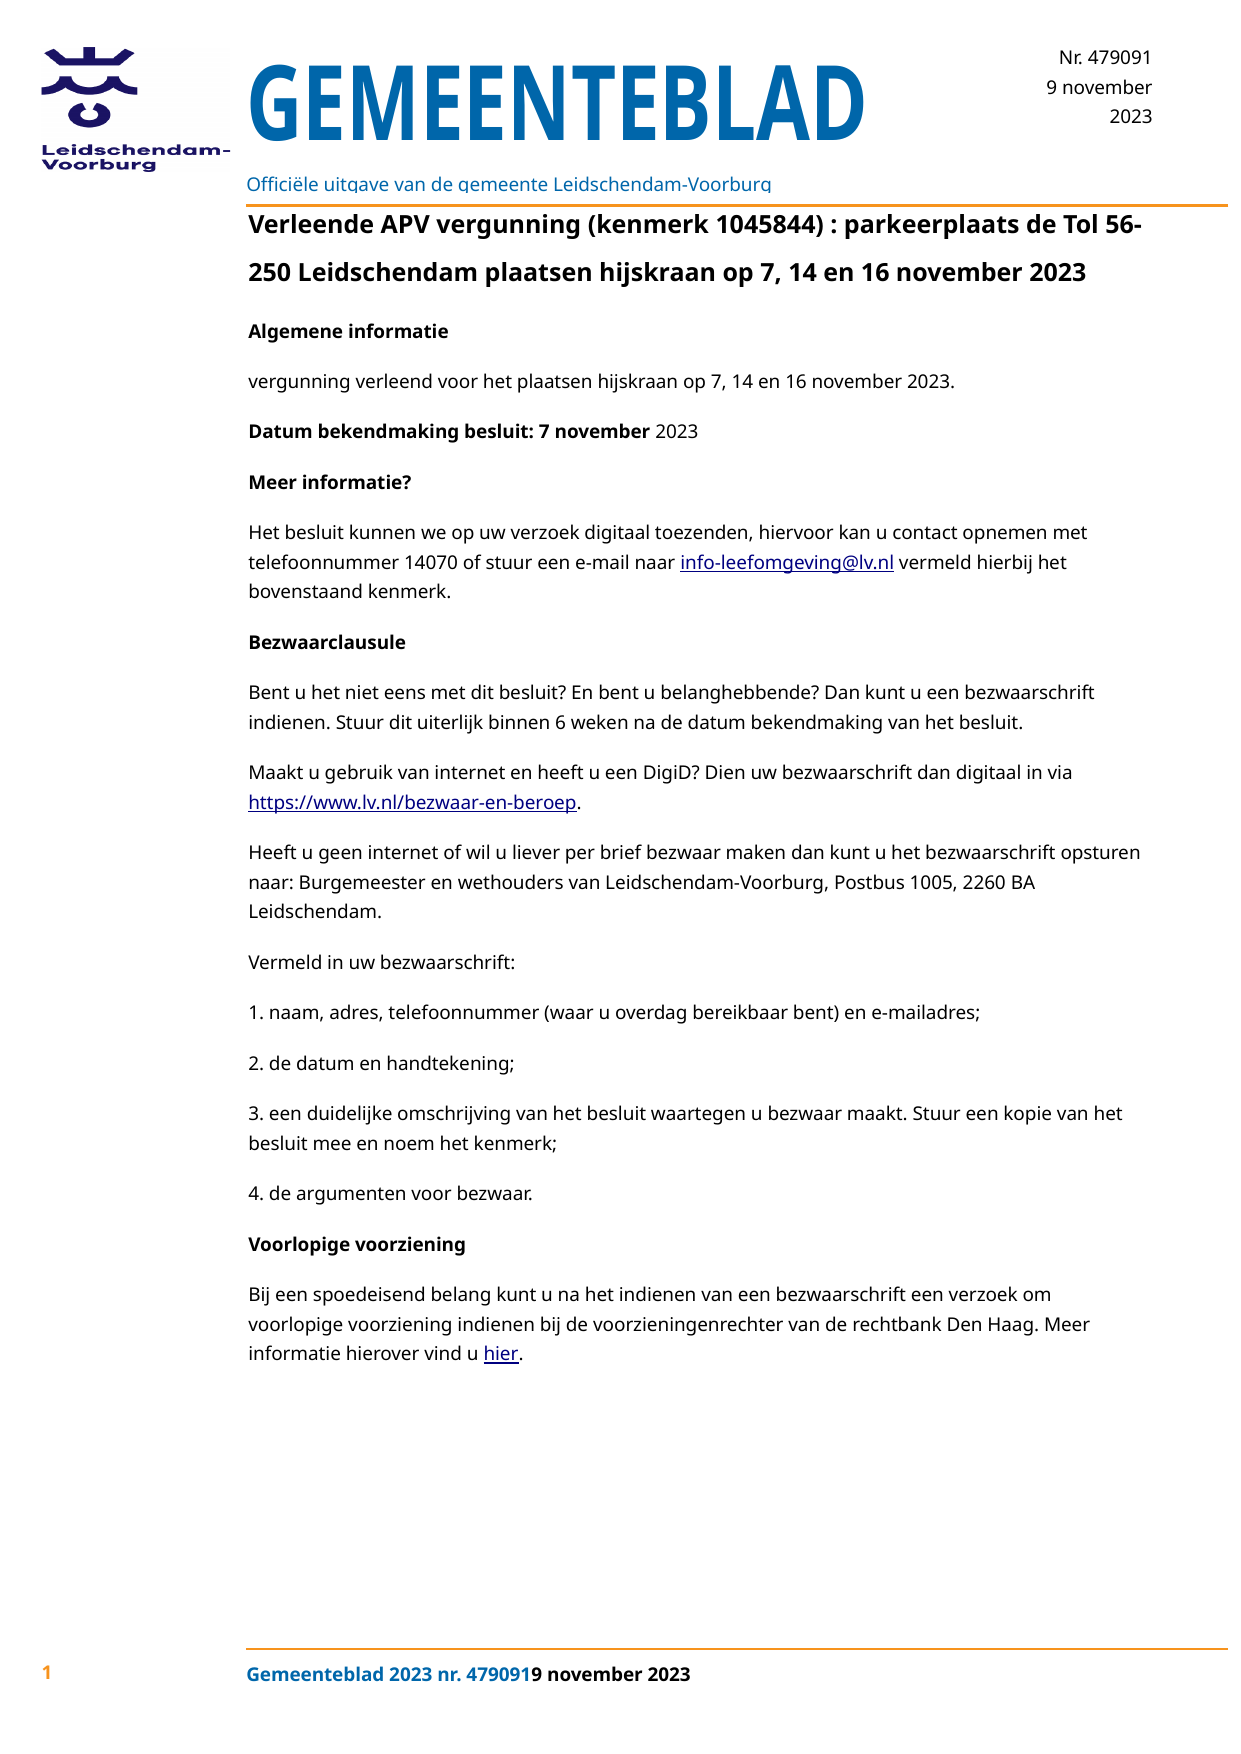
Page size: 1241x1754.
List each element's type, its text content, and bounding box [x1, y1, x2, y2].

text 3. een duidelijke omschrijving van het besluit waartegen u bezwaar maakt. Stuur een kopie van het besluit mee en noem het kenmerk; [248, 1100, 1152, 1156]
text Meer informatie? [248, 469, 1152, 495]
text Datum bekendmaking besluit: 7 november 2023 [248, 419, 1152, 444]
picture [41, 47, 231, 172]
text Algemene informatie [248, 318, 1152, 344]
text 4. de argumenten voor bezwaar. [248, 1180, 1152, 1206]
text Bij een spoedeisend belang kunt u na het indienen van een bezwaarschrift een verzoek om voorlopige voorziening indienen bij de voorzieningenrechter van de rechtbank Den Haag. Meer informatie hierover vind u hier. [248, 1281, 1152, 1366]
text Bent u het niet eens met dit besluit? En bent u belanghebbende? Dan kunt u een bezwaarschrift indienen. Stuur dit uiterlijk binnen 6 weken na de datum bekendmaking van het besluit. [248, 679, 1152, 735]
text Verleende APV vergunning (kenmerk 1045844) : parkeerplaats de Tol 56-250 Leidschendam plaatsen hijskraan op 7, 14 en 16 november 2023 [248, 207, 1152, 288]
text Heeft u geen internet of wil u liever per brief bezwaar maken dan kunt u het bezwaarschrift opsturen naar: Burgemeester en wethouders van Leidschendam-Voorburg, Postbus 1005, 2260 BA Leidschendam. [248, 839, 1152, 924]
text 1. naam, adres, telefoonnummer (waar u overdag bereikbaar bent) en e-mailadres; [248, 999, 1152, 1025]
text Maakt u gebruik van internet en heeft u een DigiD? Dien uw bezwaarschrift dan digitaal in via https://www.lv.nl/bezwaar-en-beroep. [248, 759, 1152, 815]
text vergunning verleend voor het plaatsen hijskraan op 7, 14 en 16 november 2023. [248, 368, 1152, 394]
text Bezwaarclausule [248, 629, 1152, 655]
text Voorlopige voorziening [248, 1231, 1152, 1257]
text 2. de datum en handtekening; [248, 1050, 1152, 1076]
text Vermeld in uw bezwaarschrift: [248, 949, 1152, 975]
text Het besluit kunnen we op uw verzoek digitaal toezenden, hiervoor kan u contact opnemen met telefoonnummer 14070 of stuur een e-mail naar info-leefomgeving@lv.nl vermeld hierbij het bovenstaand kenmerk. [248, 519, 1152, 604]
